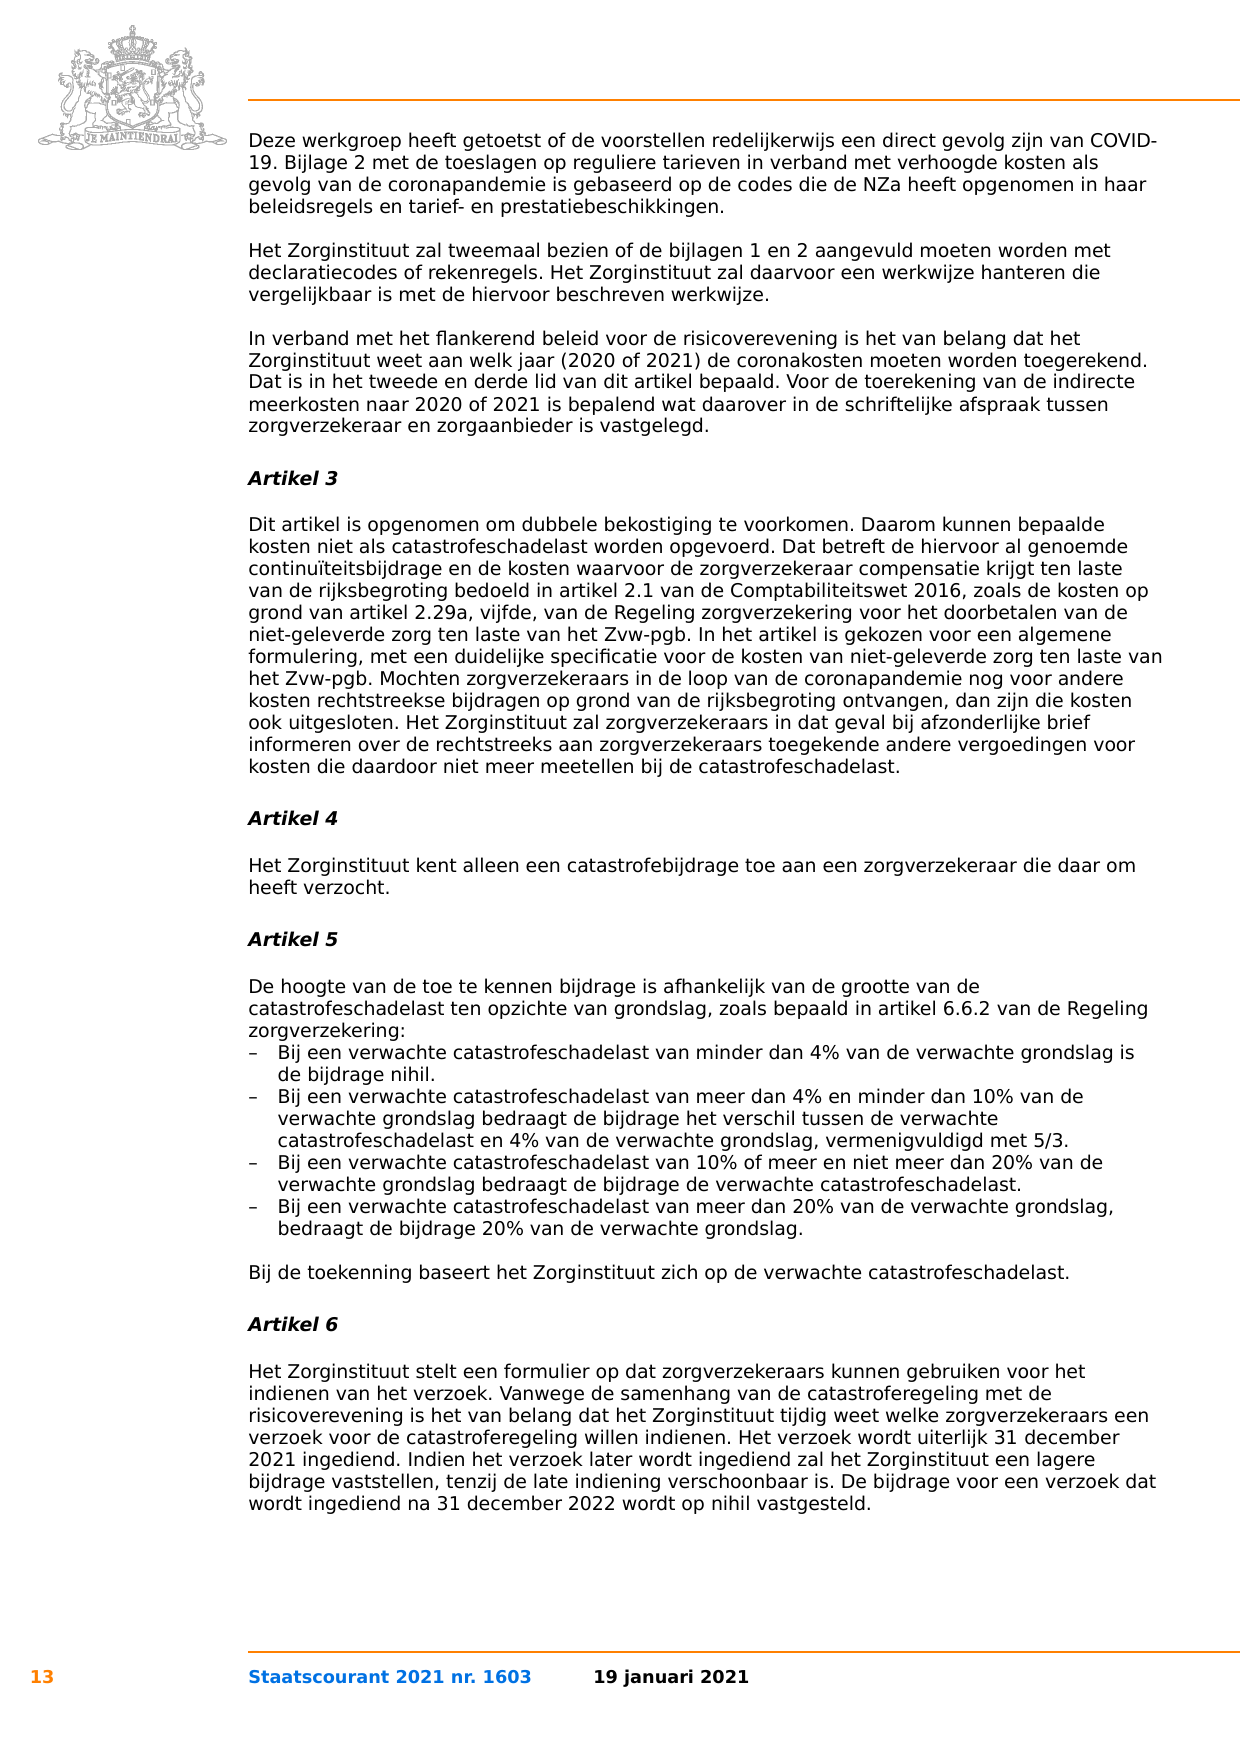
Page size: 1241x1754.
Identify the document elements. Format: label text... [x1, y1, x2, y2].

text In verband met het flankerend beleid voor de risicoverevening is het van belang dat het Zorginstituut weet aan welk jaar (2020 of 2021) de coronakosten moeten worden toegerekend. Dat is in het tweede en derde lid van dit artikel bepaald. Voor de toerekening van de indirecte meerkosten naar 2020 of 2021 is bepalend wat daarover in de schriftelijke afspraak tussen zorgverzekeraar en zorgaanbieder is vastgelegd. [248, 327, 1163, 437]
subtitle Artikel 6 [248, 1314, 1163, 1336]
subtitle Artikel 5 [248, 929, 1163, 951]
text Deze werkgroep heeft getoetst of de voorstellen redelijkerwijs een direct gevolg zijn van COVID-19. Bijlage 2 met de toeslagen op reguliere tarieven in verband met verhoogde kosten als gevolg van de coronapandemie is gebaseerd op de codes die de NZa heeft opgenomen in haar beleidsregels en tarief- en prestatiebeschikkingen. [248, 130, 1163, 218]
text – Bij een verwachte catastrofeschadelast van 10% of meer en niet meer dan 20% van de verwachte grondslag bedraagt de bijdrage de verwachte catastrofeschadelast. [248, 1152, 1163, 1196]
text Het Zorginstituut stelt een formulier op dat zorgverzekeraars kunnen gebruiken voor het indienen van het verzoek. Vanwege de samenhang van de catastroferegeling met de risicoverevening is het van belang dat het Zorginstituut tijdig weet welke zorgverzekeraars een verzoek voor de catastroferegeling willen indienen. Het verzoek wordt uiterlijk 31 december 2021 ingediend. Indien het verzoek later wordt ingediend zal het Zorginstituut een lagere bijdrage vaststellen, tenzij de late indiening verschoonbaar is. De bijdrage voor een verzoek dat wordt ingediend na 31 december 2022 wordt op nihil vastgesteld. [248, 1361, 1163, 1514]
text Dit artikel is opgenomen om dubbele bekostiging te voorkomen. Daarom kunnen bepaalde kosten niet als catastrofeschadelast worden opgevoerd. Dat betreft de hiervoor al genoemde continuïteitsbijdrage en de kosten waarvoor de zorgverzekeraar compensatie krijgt ten laste van de rijksbegroting bedoeld in artikel 2.1 van de Comptabiliteitswet 2016, zoals de kosten op grond van artikel 2.29a, vijfde, van de Regeling zorgverzekering voor het doorbetalen van de niet-geleverde zorg ten laste van het Zvw-pgb. In het artikel is gekozen voor een algemene formulering, met een duidelijke specificatie voor de kosten van niet-geleverde zorg ten laste van het Zvw-pgb. Mochten zorgverzekeraars in de loop van de coronapandemie nog voor andere kosten rechtstreekse bijdragen op grond van de rijksbegroting ontvangen, dan zijn die kosten ook uitgesloten. Het Zorginstituut zal zorgverzekeraars in dat geval bij afzonderlijke brief informeren over de rechtstreeks aan zorgverzekeraars toegekende andere vergoedingen voor kosten die daardoor niet meer meetellen bij de catastrofeschadelast. [248, 514, 1163, 778]
text De hoogte van de toe te kennen bijdrage is afhankelijk van de grootte van de catastrofeschadelast ten opzichte van grondslag, zoals bepaald in artikel 6.6.2 van de Regeling zorgverzekering: [248, 976, 1163, 1042]
text Het Zorginstituut zal tweemaal bezien of de bijlagen 1 en 2 aangevuld moeten worden met declaratiecodes of rekenregels. Het Zorginstituut zal daarvoor een werkwijze hanteren die vergelijkbaar is met de hiervoor beschreven werkwijze. [248, 240, 1163, 306]
subtitle Artikel 3 [248, 467, 1163, 489]
text Het Zorginstituut kent alleen een catastrofebijdrage toe aan een zorgverzekeraar die daar om heeft verzocht. [248, 855, 1163, 899]
text – Bij een verwachte catastrofeschadelast van minder dan 4% van de verwachte grondslag is de bijdrage nihil. [248, 1042, 1163, 1086]
text Bij de toekenning baseert het Zorginstituut zich op de verwachte catastrofeschadelast. [248, 1262, 1163, 1284]
text – Bij een verwachte catastrofeschadelast van meer dan 4% en minder dan 10% van de verwachte grondslag bedraagt de bijdrage het verschil tussen de verwachte catastrofeschadelast en 4% van de verwachte grondslag, vermenigvuldigd met 5/3. [248, 1086, 1163, 1152]
picture [38, 25, 227, 150]
text – Bij een verwachte catastrofeschadelast van meer dan 20% van de verwachte grondslag, bedraagt de bijdrage 20% van de verwachte grondslag. [248, 1196, 1163, 1240]
subtitle Artikel 4 [248, 808, 1163, 830]
